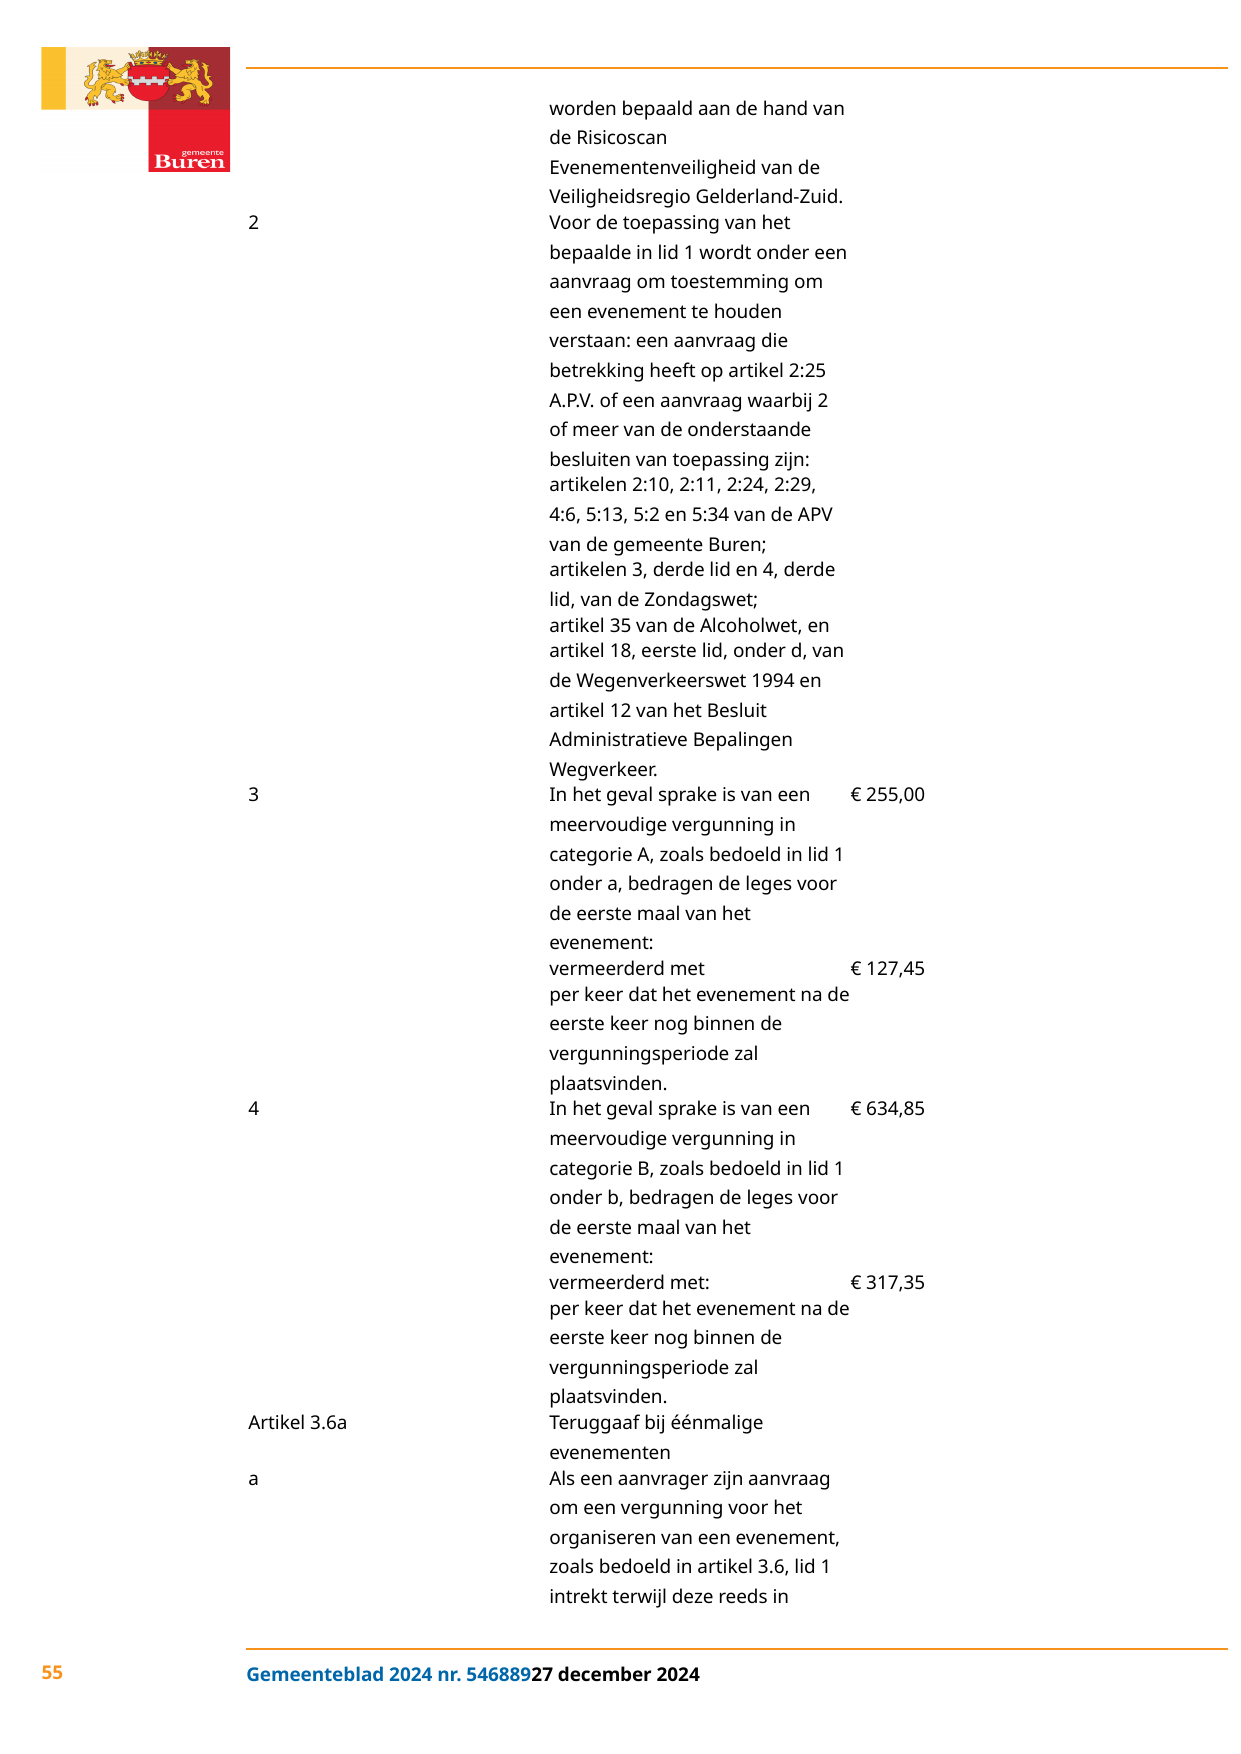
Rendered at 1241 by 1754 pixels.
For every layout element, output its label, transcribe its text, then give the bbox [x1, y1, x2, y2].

table_cell € 634,85 [850, 1096, 1152, 1269]
table_cell per keer dat het evenement na de eerste keer nog binnen de vergunningsperiode zal plaatsvinden. [549, 1295, 850, 1409]
table_cell € 255,00 [850, 782, 1152, 955]
table_cell per keer dat het evenement na de eerste keer nog binnen de vergunningsperiode zal plaatsvinden. [549, 981, 850, 1096]
table_cell [248, 1295, 549, 1409]
table_cell [850, 981, 1152, 1096]
table_cell [248, 612, 549, 638]
table_cell 3 [248, 782, 549, 955]
table_cell [248, 955, 549, 981]
table_cell [850, 472, 1152, 557]
table_cell Als een aanvrager zijn aanvraag om een vergunning voor het organiseren van een evenement, zoals bedoeld in artikel 3.6, lid 1 intrekt terwijl deze reeds in [549, 1465, 850, 1609]
table_cell Teruggaaf bij éénmalige evenementen [549, 1409, 850, 1465]
table_cell a [248, 1465, 549, 1609]
table_cell vermeerderd met [549, 955, 850, 981]
table_cell [850, 612, 1152, 638]
table_cell 2 [248, 209, 549, 472]
table_cell artikelen 3, derde lid en 4, derde lid, van de Zondagswet; [549, 557, 850, 612]
table_cell [850, 1465, 1152, 1609]
table_cell [248, 557, 549, 612]
table_cell In het geval sprake is van een meervoudige vergunning in categorie B, zoals bedoeld in lid 1 onder b, bedragen de leges voor de eerste maal van het evenement: [549, 1096, 850, 1269]
table_cell € 127,45 [850, 955, 1152, 981]
table_cell vermeerderd met: [549, 1269, 850, 1295]
table_cell [248, 981, 549, 1096]
table_cell Artikel 3.6a [248, 1409, 549, 1465]
table_cell [850, 209, 1152, 472]
table_cell [248, 638, 549, 782]
table_cell artikel 18, eerste lid, onder d, van de Wegenverkeerswet 1994 en artikel 12 van het Besluit Administratieve Bepalingen Wegverkeer. [549, 638, 850, 782]
table_cell [248, 472, 549, 557]
table_cell [850, 95, 1152, 209]
table_cell artikelen 2:10, 2:11, 2:24, 2:29, 4:6, 5:13, 5:2 en 5:34 van de APV van de gemeente Buren; [549, 472, 850, 557]
table_cell [850, 1295, 1152, 1409]
picture [41, 47, 231, 172]
table_cell [850, 638, 1152, 782]
table_cell In het geval sprake is van een meervoudige vergunning in categorie A, zoals bedoeld in lid 1 onder a, bedragen de leges voor de eerste maal van het evenement: [549, 782, 850, 955]
table_cell artikel 35 van de Alcoholwet, en [549, 612, 850, 638]
table_cell [248, 1269, 549, 1295]
table_cell worden bepaald aan de hand van de Risicoscan Evenementenveiligheid van de Veiligheidsregio Gelderland-Zuid. [549, 95, 850, 209]
table_cell [850, 557, 1152, 612]
table_cell [248, 95, 549, 209]
table_cell Voor de toepassing van het bepaalde in lid 1 wordt onder een aanvraag om toestemming om een evenement te houden verstaan: een aanvraag die betrekking heeft op artikel 2:25 A.P.V. of een aanvraag waarbij 2 of meer van de onderstaande besluiten van toepassing zijn: [549, 209, 850, 472]
table_cell 4 [248, 1096, 549, 1269]
table_cell [850, 1409, 1152, 1465]
table_cell € 317,35 [850, 1269, 1152, 1295]
